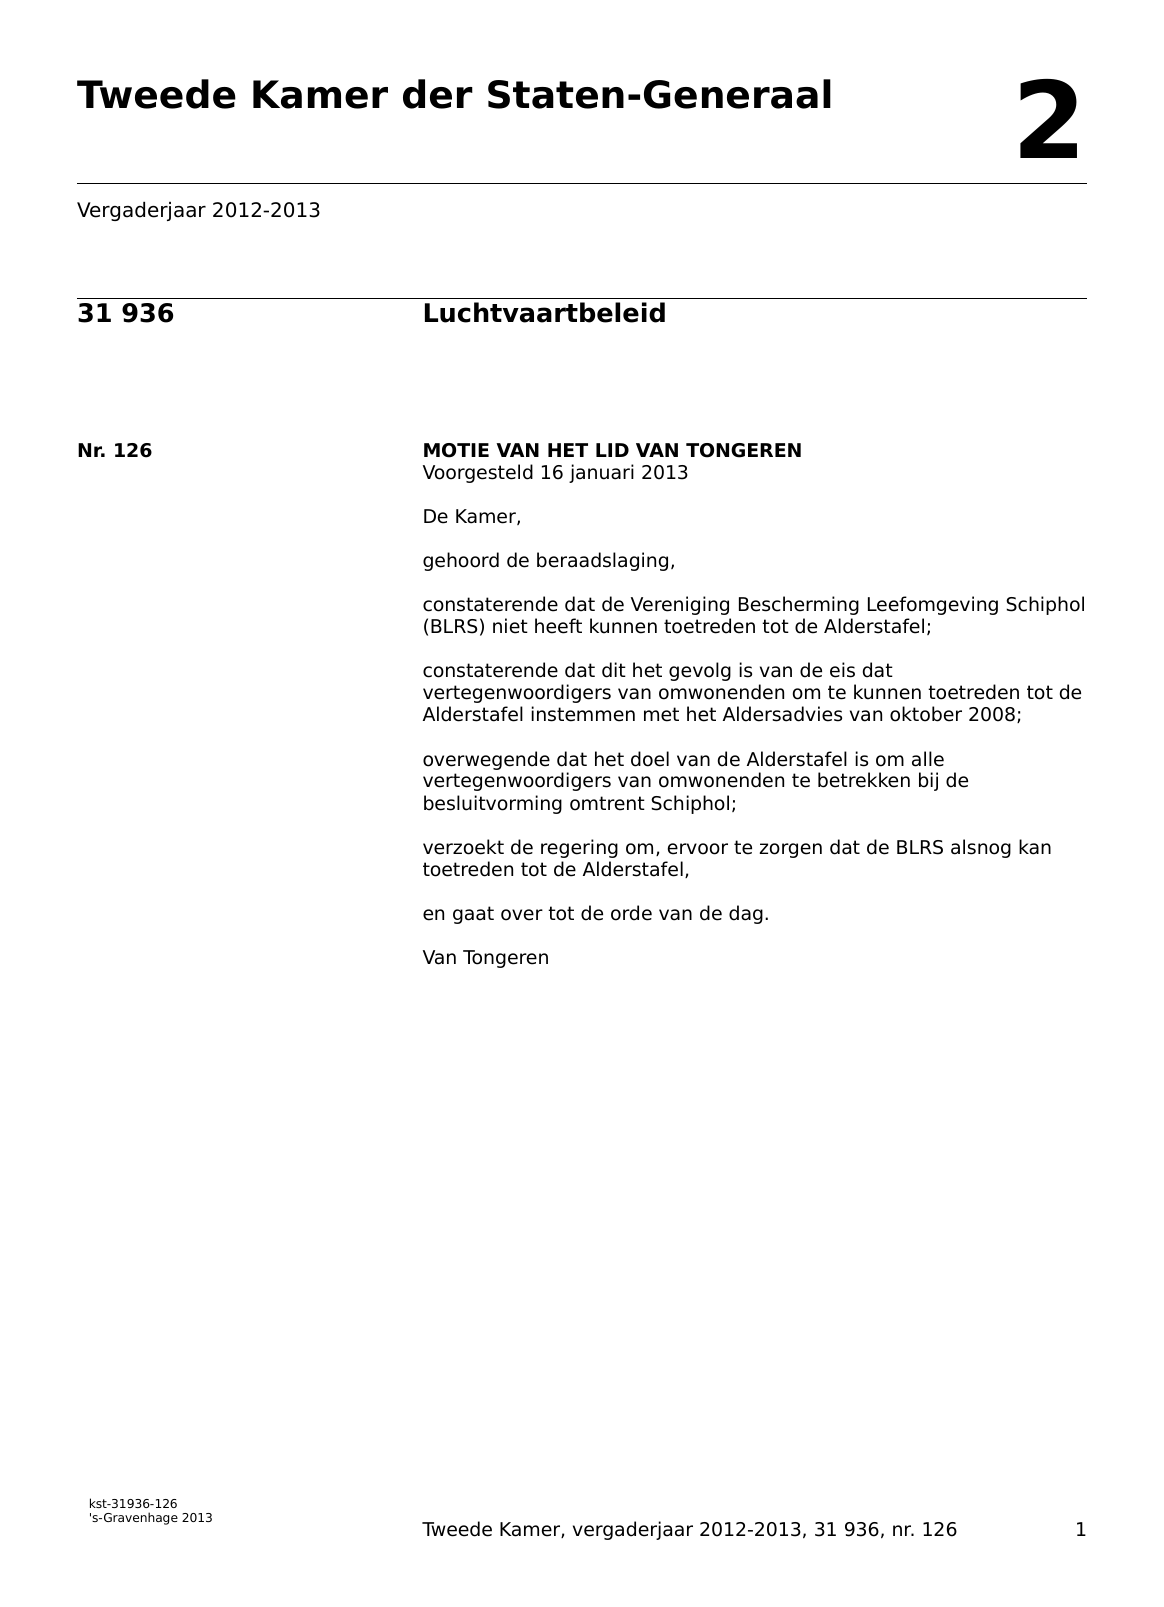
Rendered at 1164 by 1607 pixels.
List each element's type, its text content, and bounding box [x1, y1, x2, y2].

table_header 2 [886, 59, 1087, 183]
text gehoord de beraadslaging, [422, 550, 1087, 572]
text verzoekt de regering om, ervoor te zorgen dat de BLRS alsnog kan toetreden tot de Alderstafel, [422, 837, 1087, 881]
text 's-Gravenhage 2013 [88, 1511, 323, 1525]
text Voorgesteld 16 januari 2013 [422, 462, 1087, 484]
text overwegende dat het doel van de Alderstafel is om alle vertegenwoordigers van omwonenden te betrekken bij de besluitvorming omtrent Schiphol; [422, 748, 1087, 814]
table_cell Vergaderjaar 2012-2013 [77, 184, 1087, 298]
text Van Tongeren [422, 947, 1087, 969]
text constaterende dat dit het gevolg is van de eis dat vertegenwoordigers van omwonenden om te kunnen toetreden tot de Alderstafel instemmen met het Aldersadvies van oktober 2008; [422, 660, 1087, 726]
subtitle 31 936 Luchtvaartbeleid [77, 299, 1087, 329]
text De Kamer, [422, 506, 1087, 528]
text en gaat over tot de orde van de dag. [422, 903, 1087, 925]
table_header Tweede Kamer der Staten-Generaal [77, 59, 886, 183]
text constaterende dat de Vereniging Bescherming Leefomgeving Schiphol (BLRS) niet heeft kunnen toetreden tot de Alderstafel; [422, 594, 1087, 638]
subtitle Nr. 126 MOTIE VAN HET LID VAN TONGEREN [77, 440, 1087, 462]
text kst-31936-126 [88, 1497, 323, 1511]
